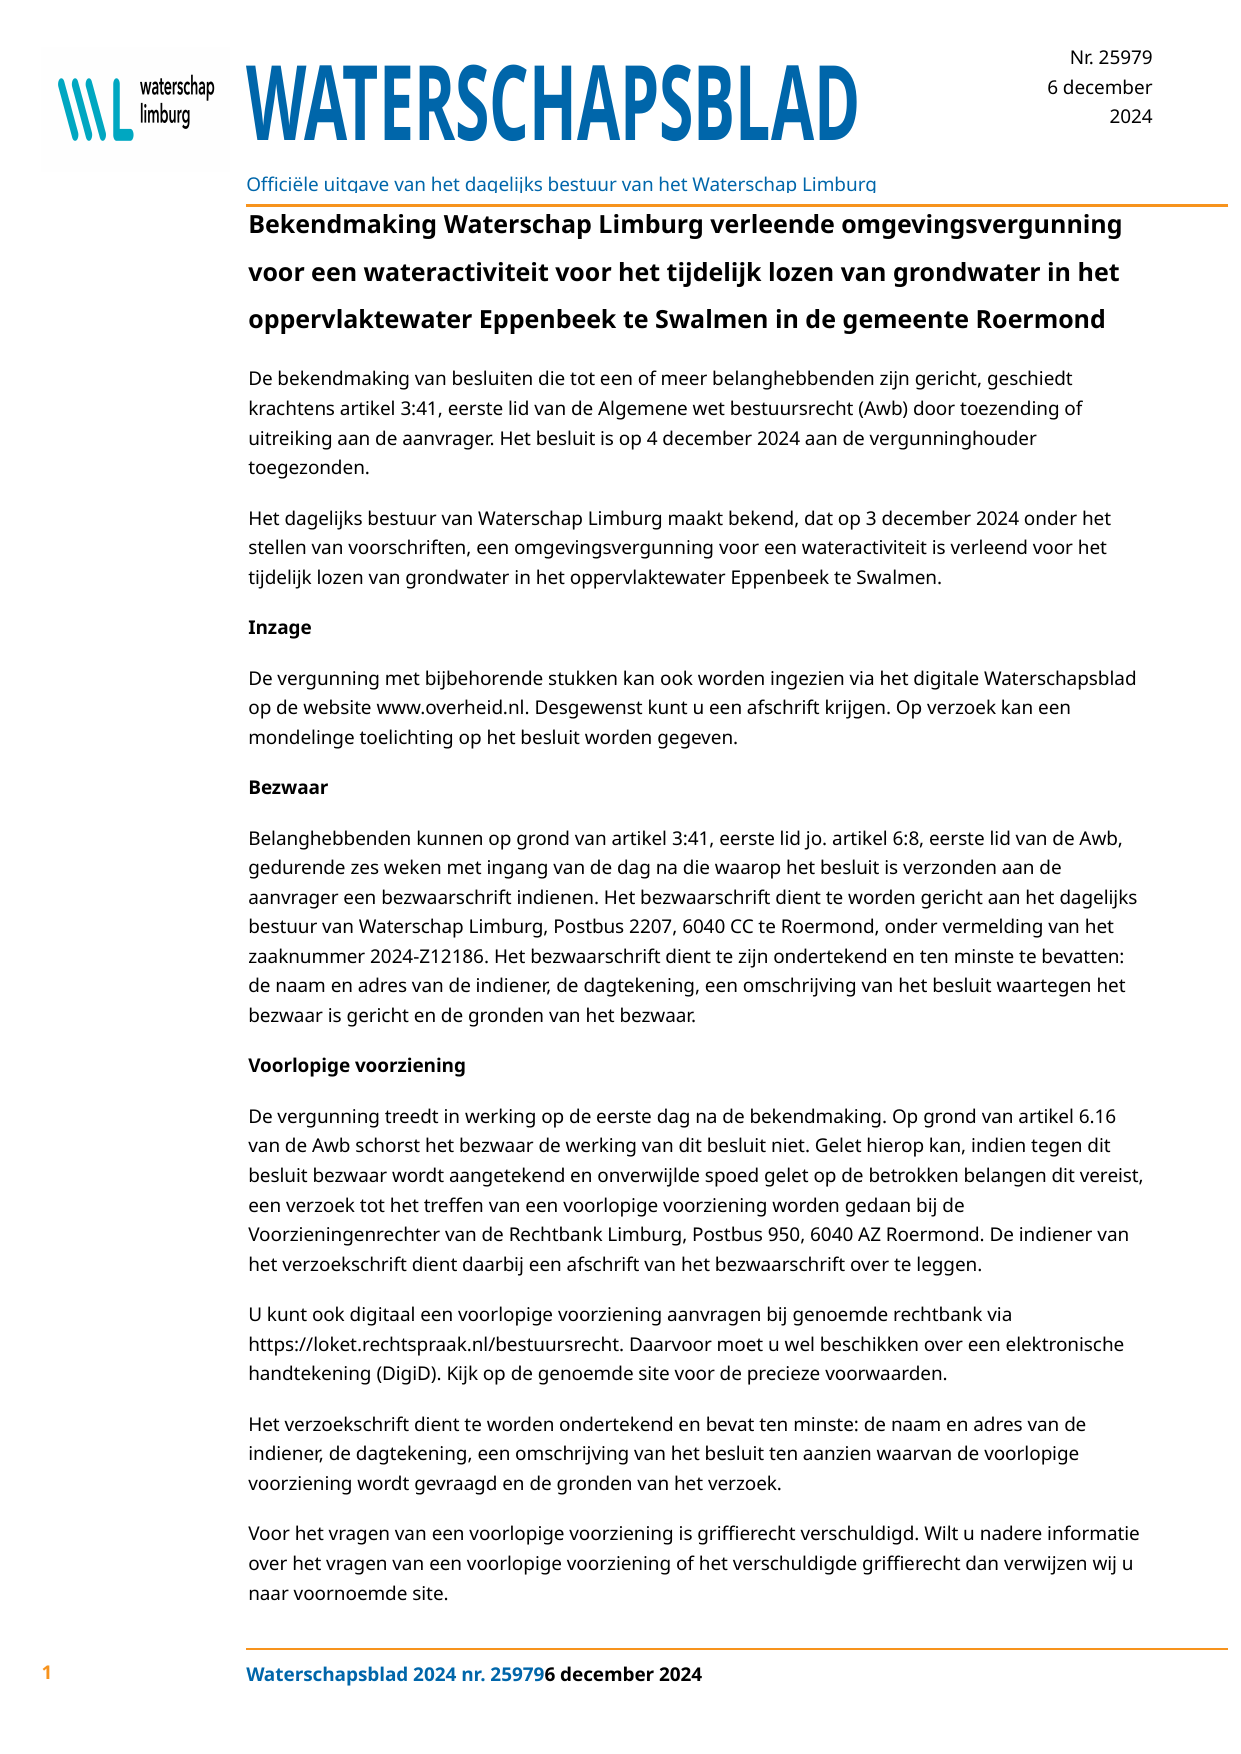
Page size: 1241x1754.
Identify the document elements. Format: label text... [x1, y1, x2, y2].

text Bezwaar [248, 774, 1152, 800]
text Inzage [248, 614, 1152, 640]
picture [41, 47, 231, 172]
text Het verzoekschrift dient te worden ondertekend en bevat ten minste: de naam en adres van de indiener, de dagtekening, een omschrijving van het besluit ten aanzien waarvan de voorlopige voorziening wordt gevraagd en de gronden van het verzoek. [248, 1411, 1152, 1496]
text De vergunning met bijbehorende stukken kan ook worden ingezien via het digitale Waterschapsblad op de website www.overheid.nl. Desgewenst kunt u een afschrift krijgen. Op verzoek kan een mondelinge toelichting op het besluit worden gegeven. [248, 665, 1152, 749]
text Voor het vragen van een voorlopige voorziening is griffierecht verschuldigd. Wilt u nadere informatie over het vragen van een voorlopige voorziening of het verschuldigde griffierecht dan verwijzen wij u naar voornoemde site. [248, 1521, 1152, 1605]
text Belanghebbenden kunnen op grond van artikel 3:41, eerste lid jo. artikel 6:8, eerste lid van de Awb, gedurende zes weken met ingang van de dag na die waarop het besluit is verzonden aan de aanvrager een bezwaarschrift indienen. Het bezwaarschrift dient te worden gericht aan het dagelijks bestuur van Waterschap Limburg, Postbus 2207, 6040 CC te Roermond, onder vermelding van het zaaknummer 2024-Z12186. Het bezwaarschrift dient te zijn ondertekend en ten minste te bevatten: de naam en adres van de indiener, de dagtekening, een omschrijving van het besluit waartegen het bezwaar is gericht en de gronden van het bezwaar. [248, 825, 1152, 1028]
text Bekendmaking Waterschap Limburg verleende omgevingsvergunning voor een wateractiviteit voor het tijdelijk lozen van grondwater in het oppervlaktewater Eppenbeek te Swalmen in de gemeente Roermond [248, 207, 1152, 336]
text Het dagelijks bestuur van Waterschap Limburg maakt bekend, dat op 3 december 2024 onder het stellen van voorschriften, een omgevingsvergunning voor een wateractiviteit is verleend voor het tijdelijk lozen van grondwater in het oppervlaktewater Eppenbeek te Swalmen. [248, 505, 1152, 589]
text U kunt ook digitaal een voorlopige voorziening aanvragen bij genoemde rechtbank via https://loket.rechtspraak.nl/bestuursrecht. Daarvoor moet u wel beschikken over een elektronische handtekening (DigiD). Kijk op de genoemde site voor de precieze voorwaarden. [248, 1301, 1152, 1386]
text De bekendmaking van besluiten die tot een of meer belanghebbenden zijn gericht, geschiedt krachtens artikel 3:41, eerste lid van de Algemene wet bestuursrecht (Awb) door toezending of uitreiking aan de aanvrager. Het besluit is op 4 december 2024 aan de vergunninghouder toegezonden. [248, 366, 1152, 480]
text De vergunning treedt in werking op de eerste dag na de bekendmaking. Op grond van artikel 6.16 van de Awb schorst het bezwaar de werking van dit besluit niet. Gelet hierop kan, indien tegen dit besluit bezwaar wordt aangetekend en onverwijlde spoed gelet op de betrokken belangen dit vereist, een verzoek tot het treffen van een voorlopige voorziening worden gedaan bij de Voorzieningenrechter van de Rechtbank Limburg, Postbus 950, 6040 AZ Roermond. De indiener van het verzoekschrift dient daarbij een afschrift van het bezwaarschrift over te leggen. [248, 1103, 1152, 1277]
text Voorlopige voorziening [248, 1053, 1152, 1078]
